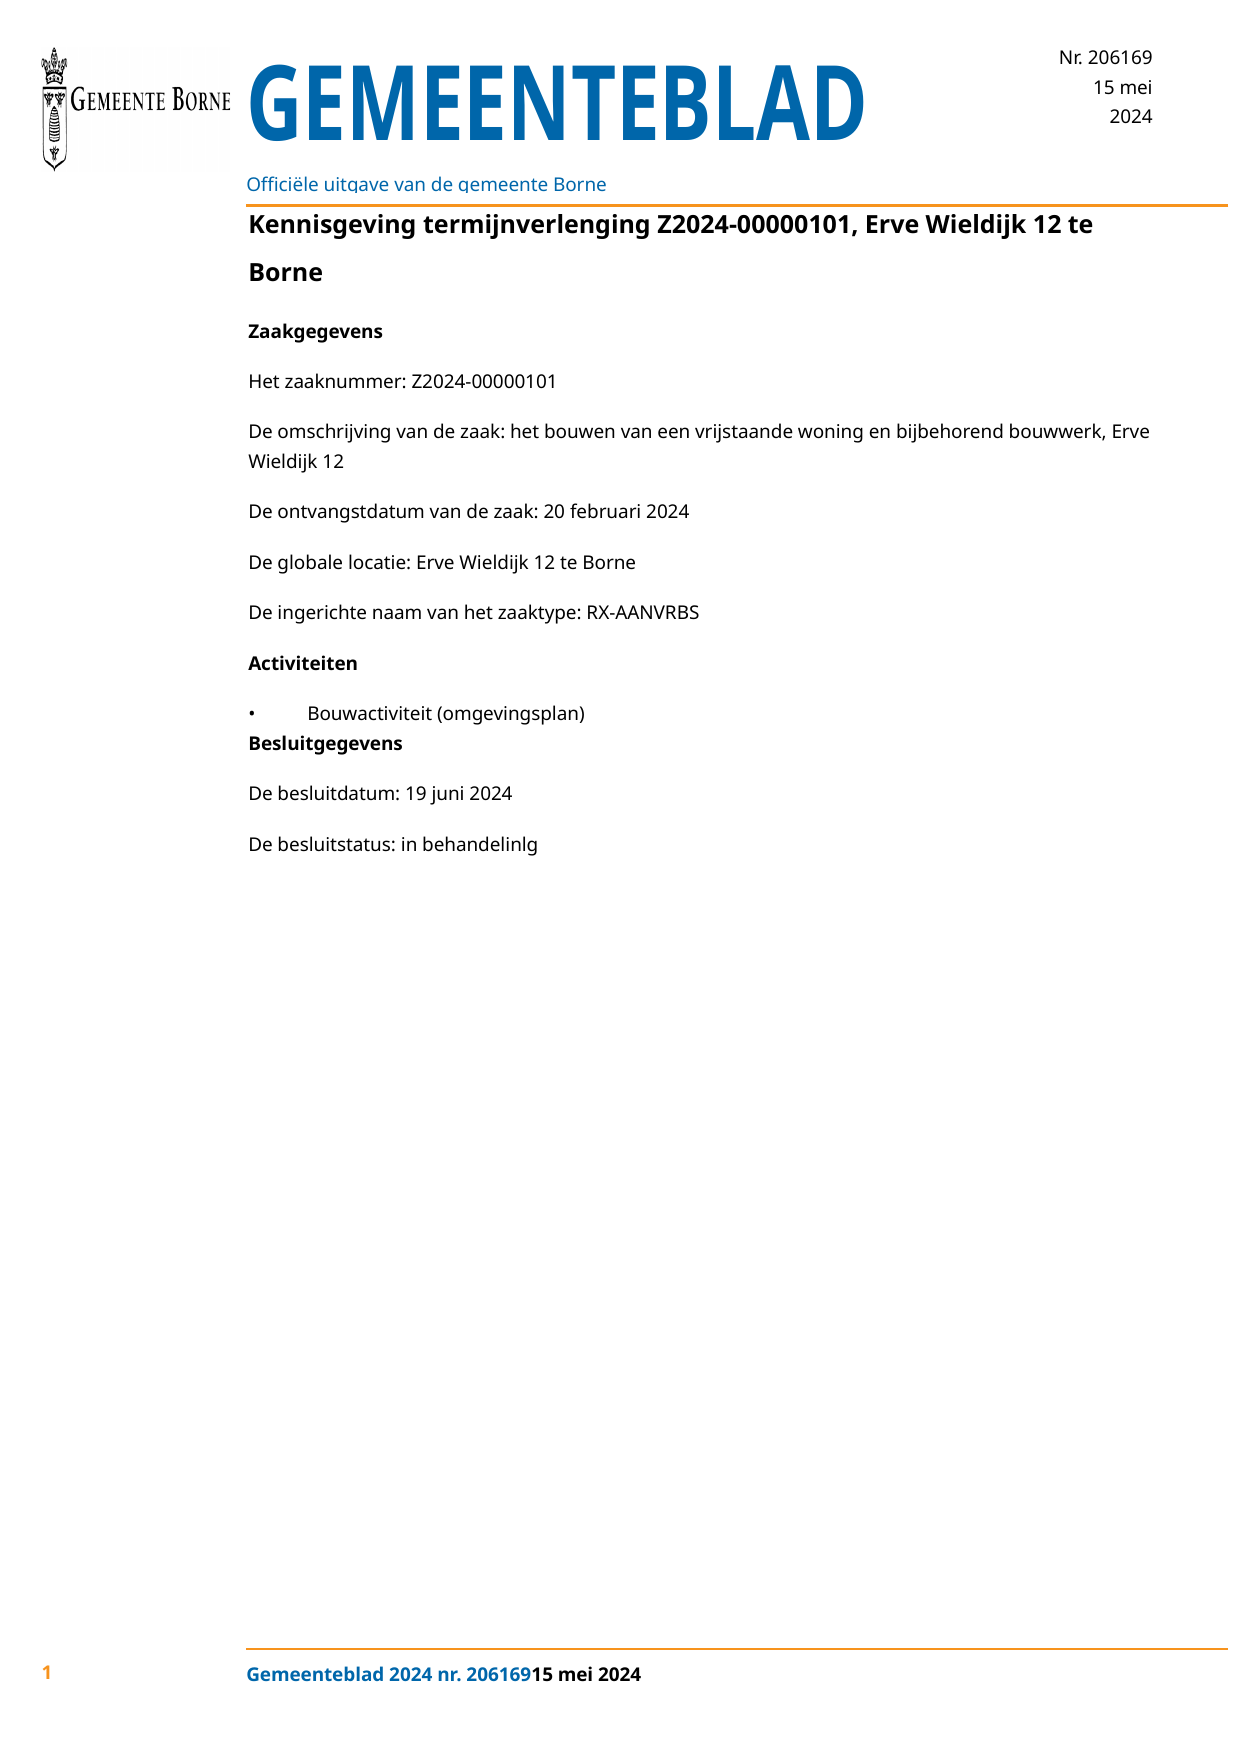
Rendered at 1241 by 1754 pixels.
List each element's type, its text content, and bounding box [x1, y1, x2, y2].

picture [41, 47, 231, 172]
text Zaakgegevens [248, 318, 1152, 344]
text Kennisgeving termijnverlenging Z2024-00000101, Erve Wieldijk 12 te Borne [248, 207, 1152, 288]
text Besluitgegevens [248, 730, 1152, 756]
text Activiteiten [248, 650, 1152, 676]
list Bouwactiviteit (omgevingsplan) [248, 700, 1152, 726]
text De besluitdatum: 19 juni 2024 [248, 780, 1152, 806]
text De ingerichte naam van het zaaktype: RX-AANVRBS [248, 599, 1152, 625]
text De globale locatie: Erve Wieldijk 12 te Borne [248, 549, 1152, 575]
text De ontvangstdatum van de zaak: 20 februari 2024 [248, 499, 1152, 524]
text De omschrijving van de zaak: het bouwen van een vrijstaande woning en bijbehorend bouwwerk, Erve Wieldijk 12 [248, 419, 1152, 474]
text De besluitstatus: in behandelinlg [248, 831, 1152, 857]
text Het zaaknummer: Z2024-00000101 [248, 368, 1152, 394]
